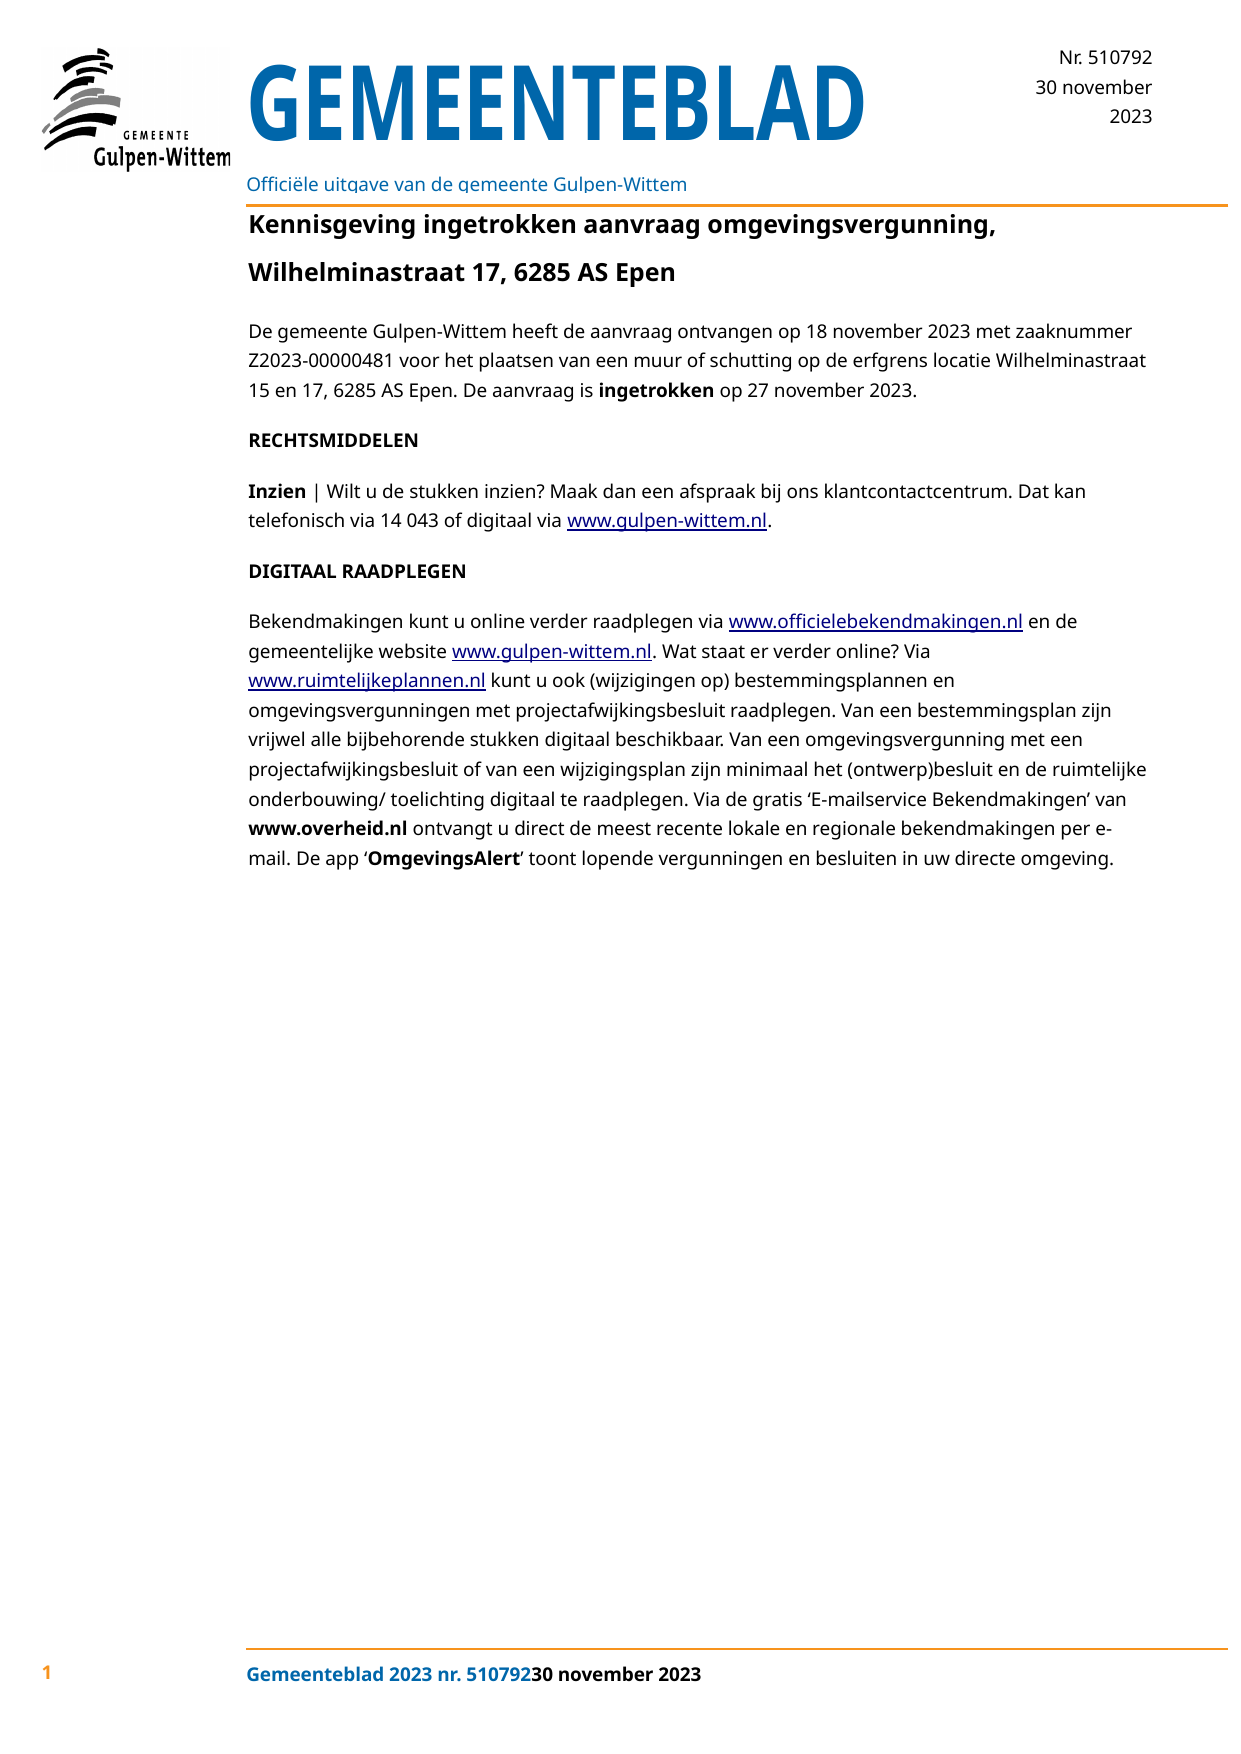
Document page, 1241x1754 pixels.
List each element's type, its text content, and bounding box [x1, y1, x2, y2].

picture [41, 47, 231, 172]
text DIGITAAL RAADPLEGEN [248, 558, 1152, 584]
text Inzien | Wilt u de stukken inzien? Maak dan een afspraak bij ons klantcontactcentrum. Dat kan telefonisch via 14 043 of digitaal via www.gulpen-wittem.nl. [248, 478, 1152, 533]
text Bekendmakingen kunt u online verder raadplegen via www.officielebekendmakingen.nl en de gemeentelijke website www.gulpen-wittem.nl. Wat staat er verder online? Via www.ruimtelijkeplannen.nl kunt u ook (wijzigingen op) bestemmingsplannen en omgevingsvergunningen met projectafwijkingsbesluit raadplegen. Van een bestemmingsplan zijn vrijwel alle bijbehorende stukken digitaal beschikbaar. Van een omgevingsvergunning met een projectafwijkingsbesluit of van een wijzigingsplan zijn minimaal het (ontwerp)besluit en de ruimtelijke onderbouwing/ toelichting digitaal te raadplegen. Via de gratis ‘E-mailservice Bekendmakingen’ van www.overheid.nl ontvangt u direct de meest recente lokale en regionale bekendmakingen per e-mail. De app ‘OmgevingsAlert’ toont lopende vergunningen en besluiten in uw directe omgeving. [248, 608, 1152, 871]
text Kennisgeving ingetrokken aanvraag omgevingsvergunning, Wilhelminastraat 17, 6285 AS Epen [248, 207, 1152, 288]
text RECHTSMIDDELEN [248, 427, 1152, 453]
text De gemeente Gulpen-Wittem heeft de aanvraag ontvangen op 18 november 2023 met zaaknummer Z2023-00000481 voor het plaatsen van een muur of schutting op de erfgrens locatie Wilhelminastraat 15 en 17, 6285 AS Epen. De aanvraag is ingetrokken op 27 november 2023. [248, 318, 1152, 403]
